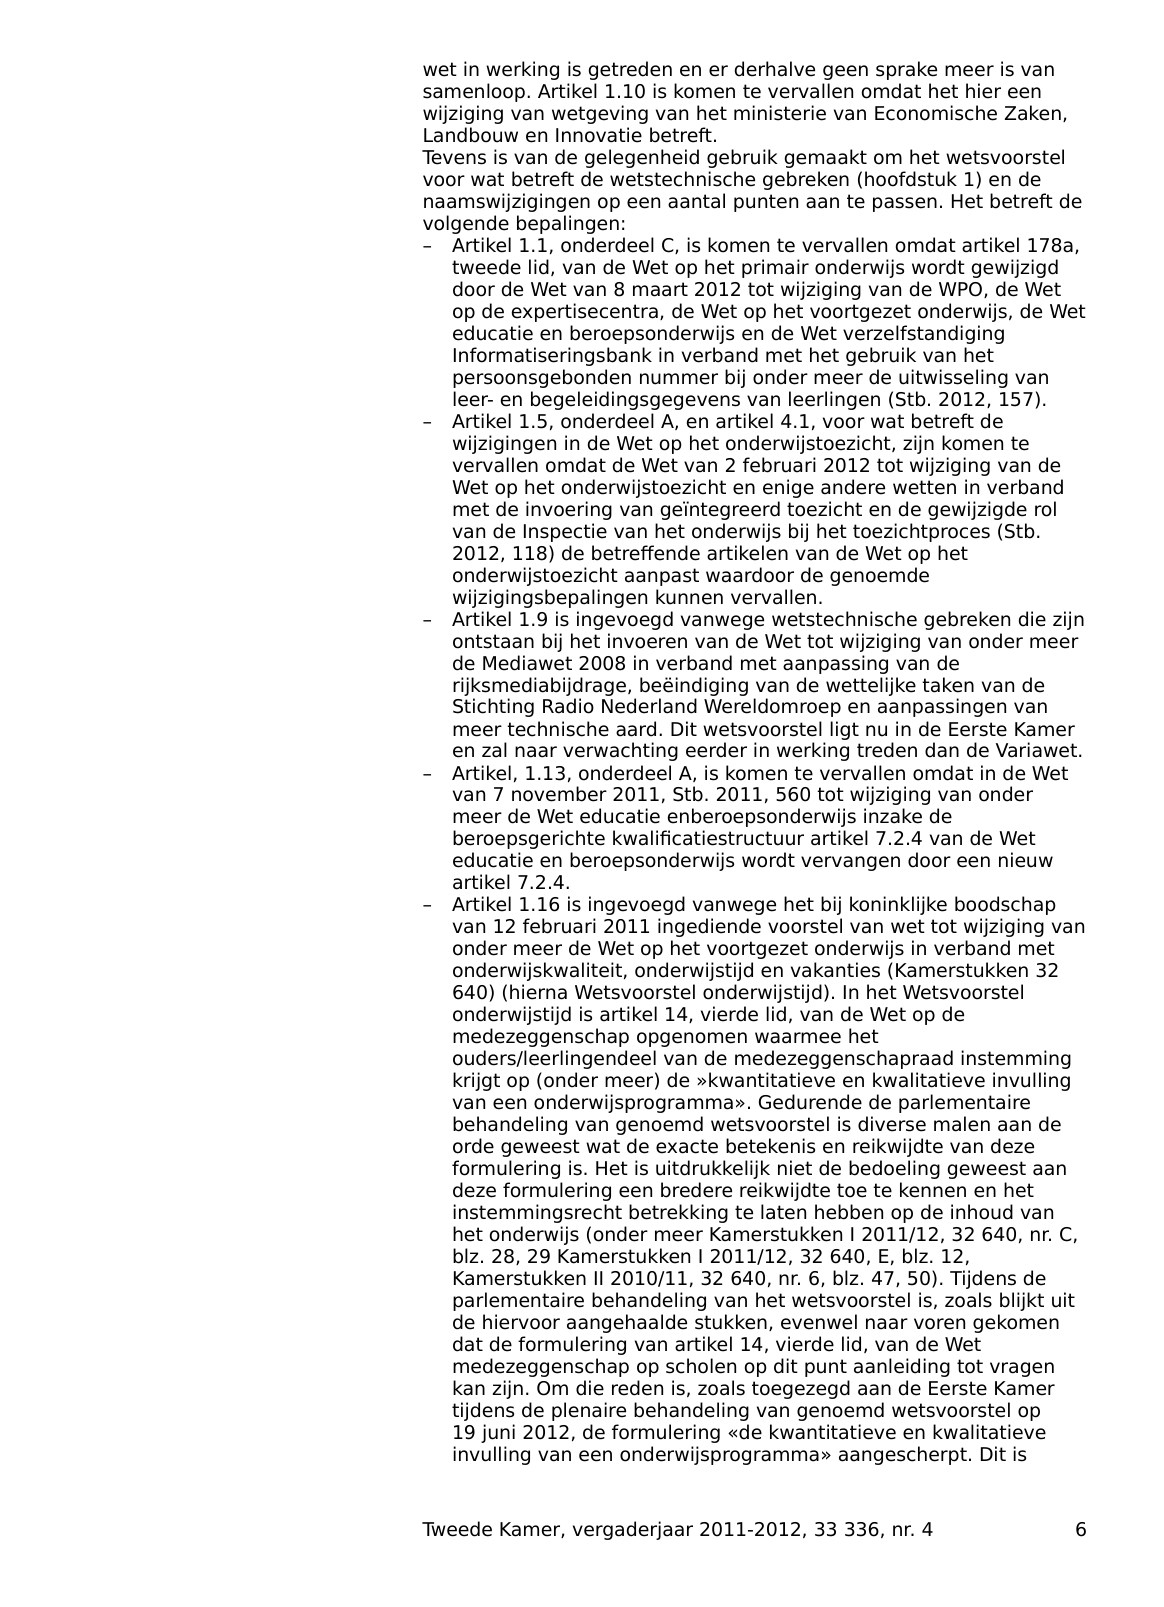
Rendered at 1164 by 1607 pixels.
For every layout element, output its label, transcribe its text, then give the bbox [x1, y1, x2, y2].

text – Artikel 1.5, onderdeel A, en artikel 4.1, voor wat betreft de wijzigingen in de Wet op het onderwijstoezicht, zijn komen te vervallen omdat de Wet van 2 februari 2012 tot wijziging van de Wet op het onderwijstoezicht en enige andere wetten in verband met de invoering van geïntegreerd toezicht en de gewijzigde rol van de Inspectie van het onderwijs bij het toezichtproces (Stb. 2012, 118) de betreffende artikelen van de Wet op het onderwijstoezicht aanpast waardoor de genoemde wijzigingsbepalingen kunnen vervallen. [422, 411, 1087, 608]
text – Artikel 1.9 is ingevoegd vanwege wetstechnische gebreken die zijn ontstaan bij het invoeren van de Wet tot wijziging van onder meer de Mediawet 2008 in verband met aanpassing van de rijksmediabijdrage, beëindiging van de wettelijke taken van de Stichting Radio Nederland Wereldomroep en aanpassingen van meer technische aard. Dit wetsvoorstel ligt nu in de Eerste Kamer en zal naar verwachting eerder in werking treden dan de Variawet. [422, 608, 1087, 762]
text – Artikel 1.16 is ingevoegd vanwege het bij koninklijke boodschap van 12 februari 2011 ingediende voorstel van wet tot wijziging van onder meer de Wet op het voortgezet onderwijs in verband met onderwijskwaliteit, onderwijstijd en vakanties (Kamerstukken 32 640) (hierna Wetsvoorstel onderwijstijd). In het Wetsvoorstel onderwijstijd is artikel 14, vierde lid, van de Wet op de medezeggenschap opgenomen waarmee het ouders/leerlingendeel van de medezeggenschapraad instemming krijgt op (onder meer) de »kwantitatieve en kwalitatieve invulling van een onderwijsprogramma». Gedurende de parlementaire behandeling van genoemd wetsvoorstel is diverse malen aan de orde geweest wat de exacte betekenis en reikwijdte van deze formulering is. Het is uitdrukkelijk niet de bedoeling geweest aan deze formulering een bredere reikwijdte toe te kennen en het instemmingsrecht betrekking te laten hebben op de inhoud van het onderwijs (onder meer Kamerstukken I 2011/12, 32 640, nr. C, blz. 28, 29 Kamerstukken I 2011/12, 32 640, E, blz. 12, Kamerstukken II 2010/11, 32 640, nr. 6, blz. 47, 50). Tijdens de parlementaire behandeling van het wetsvoorstel is, zoals blijkt uit de hiervoor aangehaalde stukken, evenwel naar voren gekomen dat de formulering van artikel 14, vierde lid, van de Wet medezeggenschap op scholen op dit punt aanleiding tot vragen kan zijn. Om die reden is, zoals toegezegd aan de Eerste Kamer tijdens de plenaire behandeling van genoemd wetsvoorstel op 19 juni 2012, de formulering «de kwantitatieve en kwalitatieve invulling van een onderwijsprogramma» aangescherpt. Dit is [422, 894, 1087, 1466]
text – Artikel 1.1, onderdeel C, is komen te vervallen omdat artikel 178a, tweede lid, van de Wet op het primair onderwijs wordt gewijzigd door de Wet van 8 maart 2012 tot wijziging van de WPO, de Wet op de expertisecentra, de Wet op het voortgezet onderwijs, de Wet educatie en beroepsonderwijs en de Wet verzelfstandiging Informatiseringsbank in verband met het gebruik van het persoonsgebonden nummer bij onder meer de uitwisseling van leer- en begeleidingsgegevens van leerlingen (Stb. 2012, 157). [422, 235, 1087, 411]
text Tevens is van de gelegenheid gebruik gemaakt om het wetsvoorstel voor wat betreft de wetstechnische gebreken (hoofdstuk 1) en de naamswijzigingen op een aantal punten aan te passen. Het betreft de volgende bepalingen: [422, 147, 1087, 235]
text – Artikel, 1.13, onderdeel A, is komen te vervallen omdat in de Wet van 7 november 2011, Stb. 2011, 560 tot wijziging van onder meer de Wet educatie enberoepsonderwijs inzake de beroepsgerichte kwalificatiestructuur artikel 7.2.4 van de Wet educatie en beroepsonderwijs wordt vervangen door een nieuw artikel 7.2.4. [422, 762, 1087, 894]
text wet in werking is getreden en er derhalve geen sprake meer is van samenloop. Artikel 1.10 is komen te vervallen omdat het hier een wijziging van wetgeving van het ministerie van Economische Zaken, Landbouw en Innovatie betreft. [422, 59, 1087, 147]
